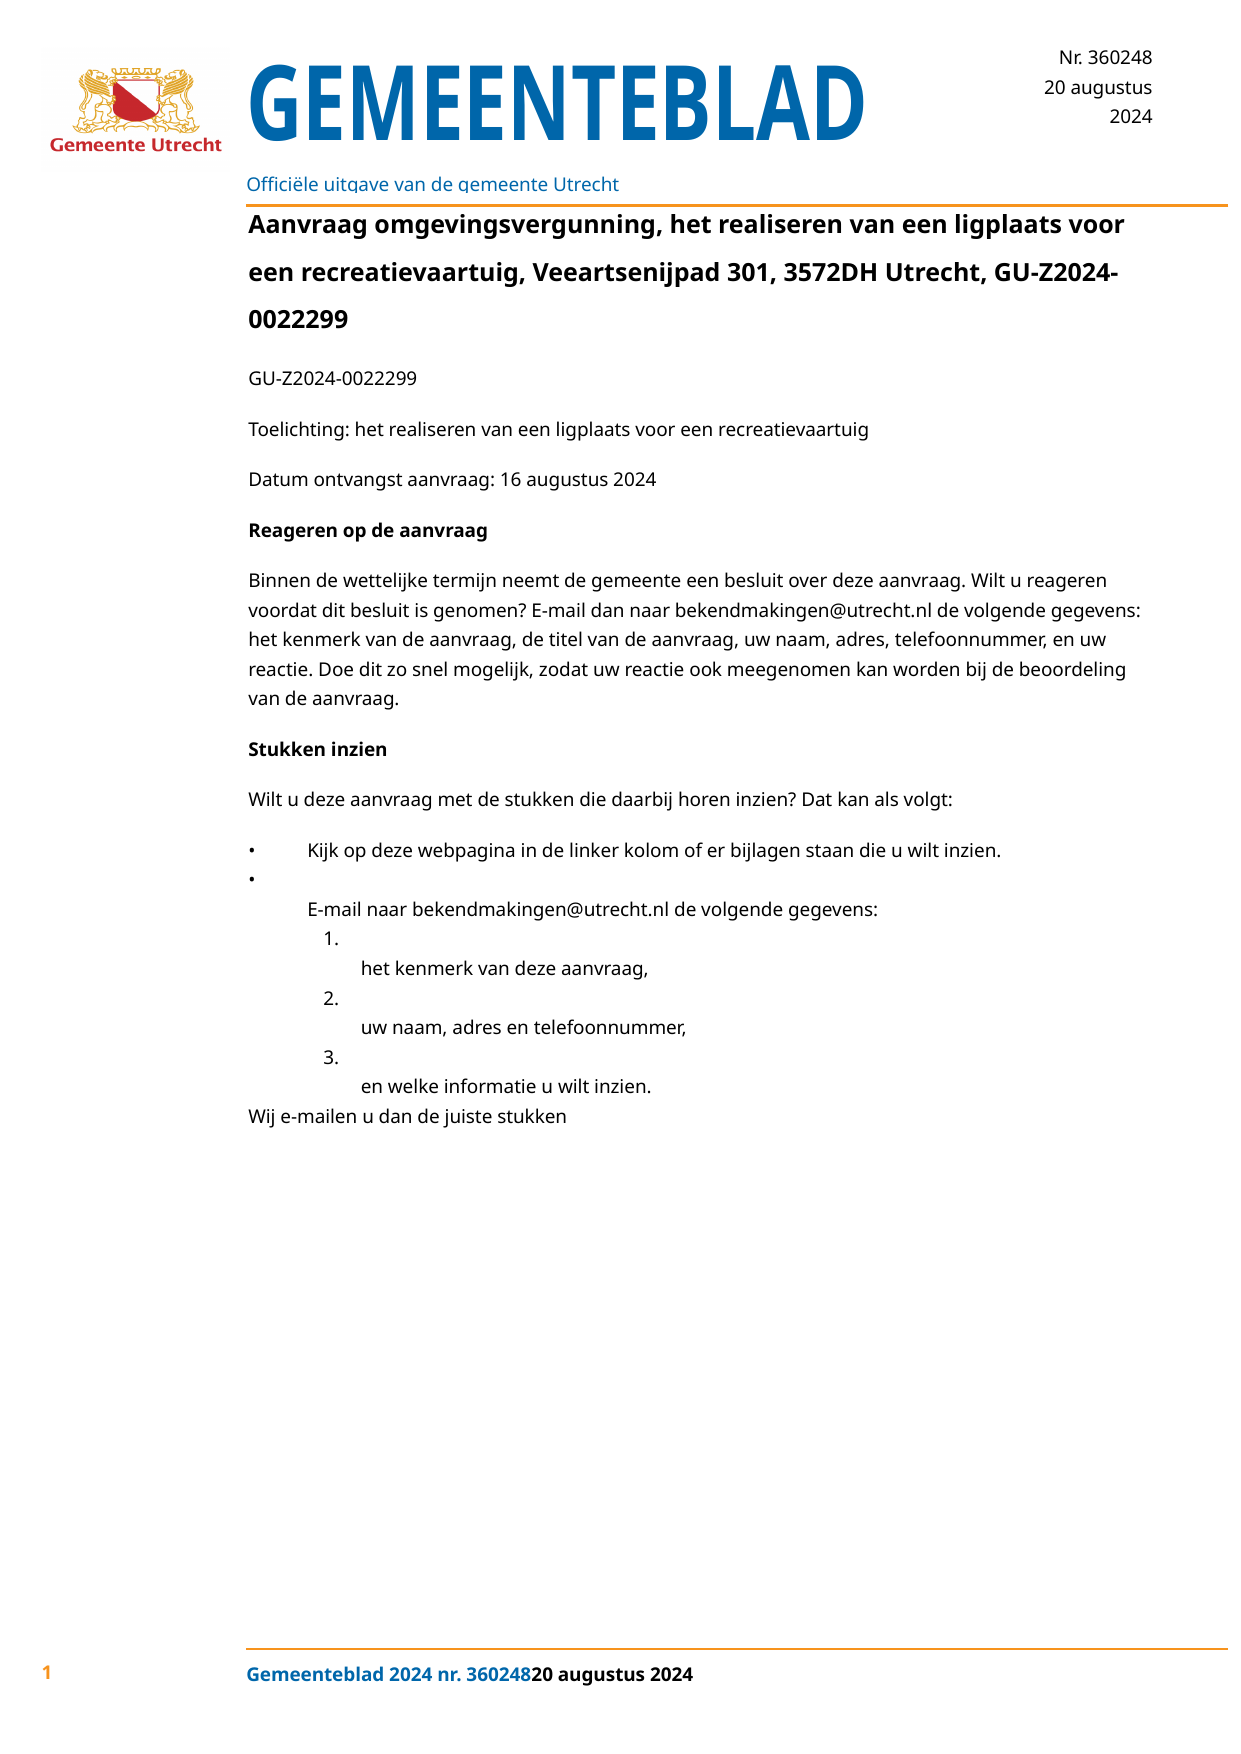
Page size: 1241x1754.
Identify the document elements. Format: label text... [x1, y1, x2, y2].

list het kenmerk van deze aanvraag, [323, 955, 1152, 981]
text Aanvraag omgevingsvergunning, het realiseren van een ligplaats voor een recreatievaartuig, Veeartsenijpad 301, 3572DH Utrecht, GU-Z2024-0022299 [248, 207, 1152, 336]
list E-mail naar bekendmakingen@utrecht.nl de volgende gegevens: [248, 896, 1152, 922]
list Kijk op deze webpagina in de linker kolom of er bijlagen staan die u wilt inzien. [248, 837, 1152, 862]
list en welke informatie u wilt inzien. [323, 1073, 1152, 1099]
picture [41, 47, 231, 172]
text Datum ontvangst aanvraag: 16 augustus 2024 [248, 466, 1152, 492]
text Wij e-mailen u dan de juiste stukken [248, 1103, 1152, 1129]
text Binnen de wettelijke termijn neemt de gemeente een besluit over deze aanvraag. Wilt u reageren voordat dit besluit is genomen? E-mail dan naar bekendmakingen@utrecht.nl de volgende gegevens: het kenmerk van de aanvraag, de titel van de aanvraag, uw naam, adres, telefoonnummer, en uw reactie. Doe dit zo snel mogelijk, zodat uw reactie ook meegenomen kan worden bij de beoordeling van de aanvraag. [248, 567, 1152, 711]
text Toelichting: het realiseren van een ligplaats voor een recreatievaartuig [248, 416, 1152, 442]
text GU-Z2024-0022299 [248, 366, 1152, 391]
text Reageren op de aanvraag [248, 517, 1152, 542]
list uw naam, adres en telefoonnummer, [323, 1014, 1152, 1040]
text Stukken inzien [248, 736, 1152, 762]
text Wilt u deze aanvraag met de stukken die daarbij horen inzien? Dat kan als volgt: [248, 786, 1152, 812]
